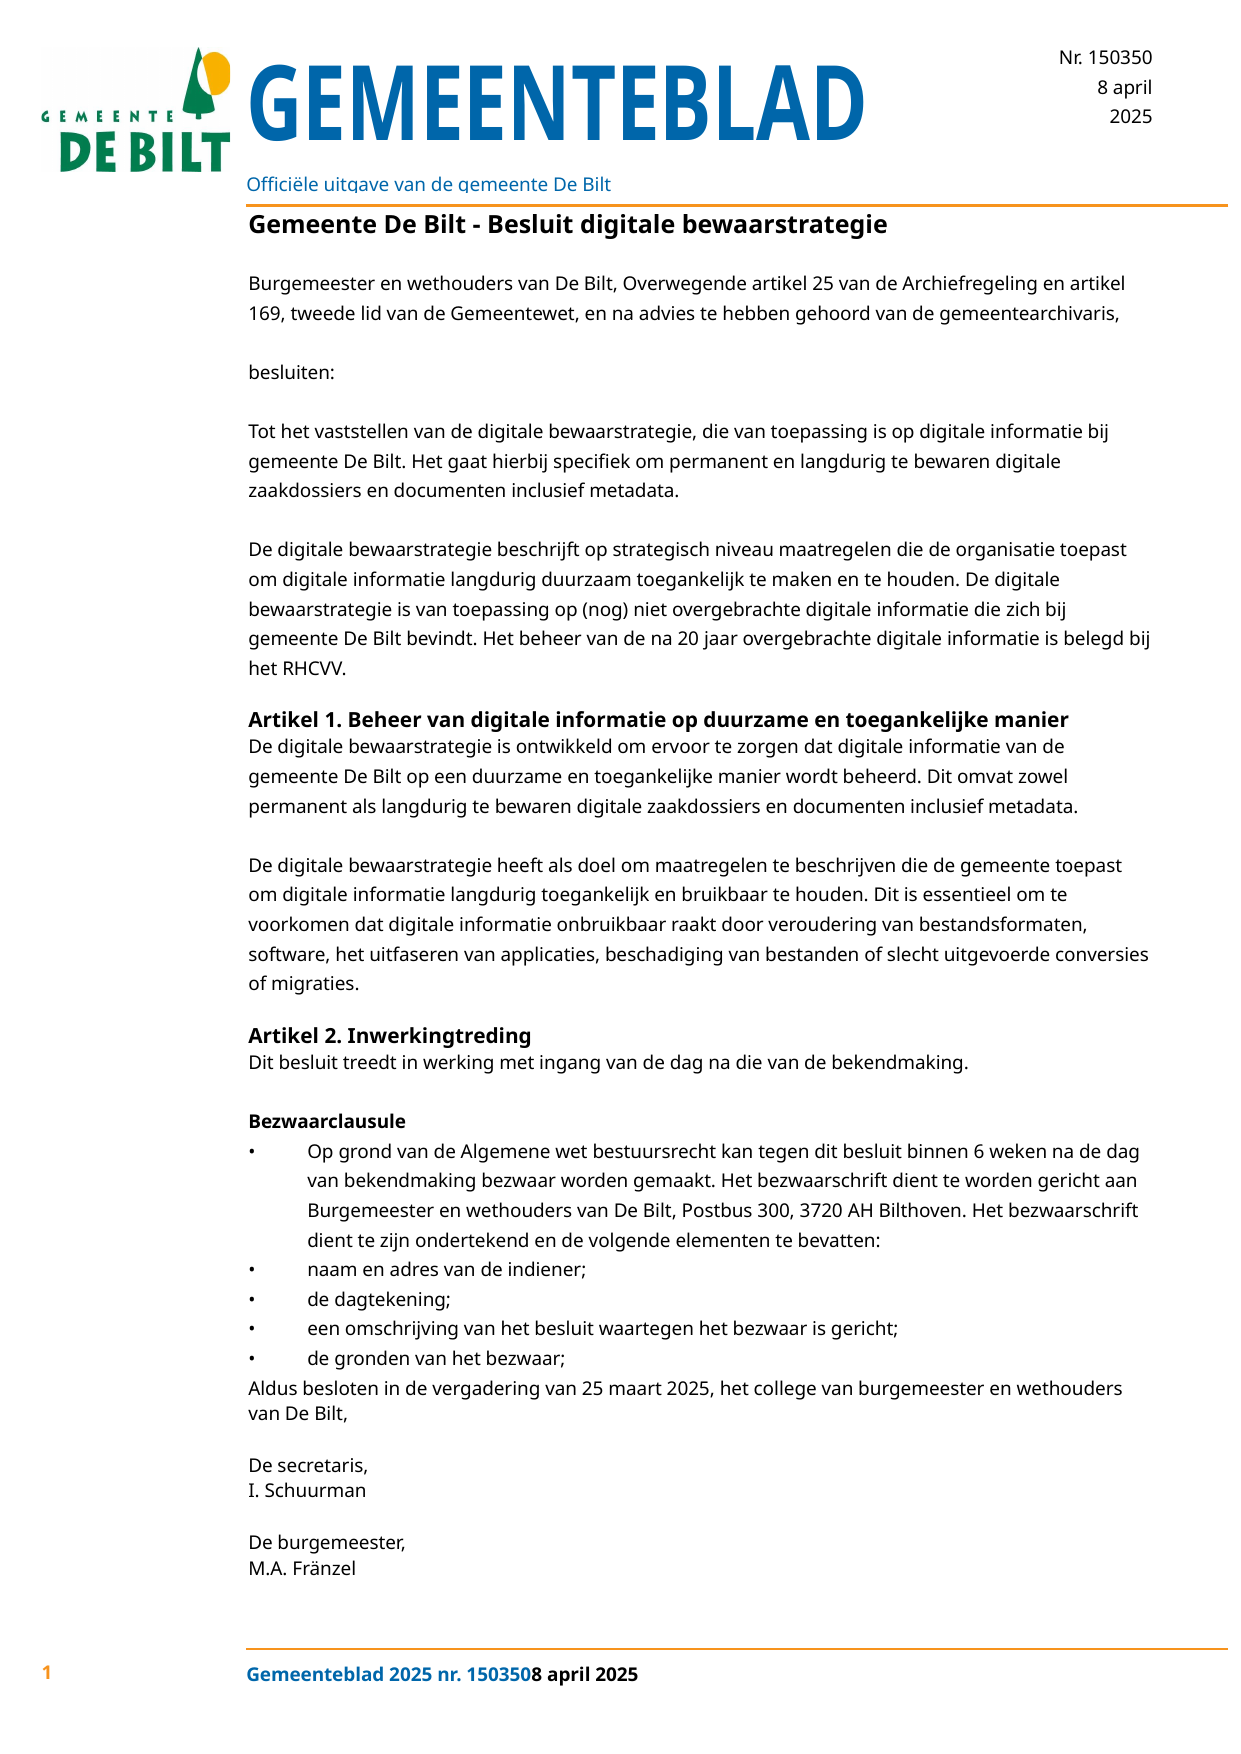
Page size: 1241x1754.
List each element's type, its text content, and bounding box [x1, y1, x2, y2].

text De digitale bewaarstrategie is ontwikkeld om ervoor te zorgen dat digitale informatie van de gemeente De Bilt op een duurzame en toegankelijke manier wordt beheerd. Dit omvat zowel permanent als langdurig te bewaren digitale zaakdossiers en documenten inclusief metadata. [248, 734, 1152, 819]
text besluiten: [248, 359, 1152, 385]
text Artikel 1. Beheer van digitale informatie op duurzame en toegankelijke manier [248, 705, 1152, 734]
text Aldus besloten in de vergadering van 25 maart 2025, het college van burgemeester en wethouders van De Bilt, [248, 1375, 1152, 1426]
text De digitale bewaarstrategie beschrijft op strategisch niveau maatregelen die de organisatie toepast om digitale informatie langdurig duurzaam toegankelijk te maken en te houden. De digitale bewaarstrategie is van toepassing op (nog) niet overgebrachte digitale informatie die zich bij gemeente De Bilt bevindt. Het beheer van de na 20 jaar overgebrachte digitale informatie is belegd bij het RHCVV. [248, 537, 1152, 681]
text Dit besluit treedt in werking met ingang van de dag na die van de bekendmaking. [248, 1049, 1152, 1075]
list naam en adres van de indiener; [248, 1256, 1152, 1282]
text Bezwaarclausule [248, 1108, 1152, 1134]
text Tot het vaststellen van de digitale bewaarstrategie, die van toepassing is op digitale informatie bij gemeente De Bilt. Het gaat hierbij specifiek om permanent en langdurig te bewaren digitale zaakdossiers en documenten inclusief metadata. [248, 418, 1152, 503]
text De burgemeester, [248, 1529, 1152, 1555]
text Burgemeester en wethouders van De Bilt, Overwegende artikel 25 van de Archiefregeling en artikel 169, tweede lid van de Gemeentewet, en na advies te hebben gehoord van de gemeentearchivaris, [248, 270, 1152, 326]
list de dagtekening; [248, 1286, 1152, 1312]
list Op grond van de Algemene wet bestuursrecht kan tegen dit besluit binnen 6 weken na de dag van bekendmaking bezwaar worden gemaakt. Het bezwaarschrift dient te worden gericht aan Burgemeester en wethouders van De Bilt, Postbus 300, 3720 AH Bilthoven. Het bezwaarschrift dient te zijn ondertekend en de volgende elementen te bevatten: [248, 1138, 1152, 1252]
text I. Schuurman [248, 1478, 1152, 1503]
picture [41, 47, 231, 172]
text Artikel 2. Inwerkingtreding [248, 1021, 1152, 1049]
list de gronden van het bezwaar; [248, 1345, 1152, 1371]
list een omschrijving van het besluit waartegen het bezwaar is gericht; [248, 1316, 1152, 1341]
text M.A. Fränzel [248, 1555, 1152, 1581]
text De secretaris, [248, 1452, 1152, 1478]
text De digitale bewaarstrategie heeft als doel om maatregelen te beschrijven die de gemeente toepast om digitale informatie langdurig toegankelijk en bruikbaar te houden. Dit is essentieel om te voorkomen dat digitale informatie onbruikbaar raakt door veroudering van bestandsformaten, software, het uitfaseren van applicaties, beschadiging van bestanden of slecht uitgevoerde conversies of migraties. [248, 852, 1152, 996]
text Gemeente De Bilt - Besluit digitale bewaarstrategie [248, 207, 1152, 241]
